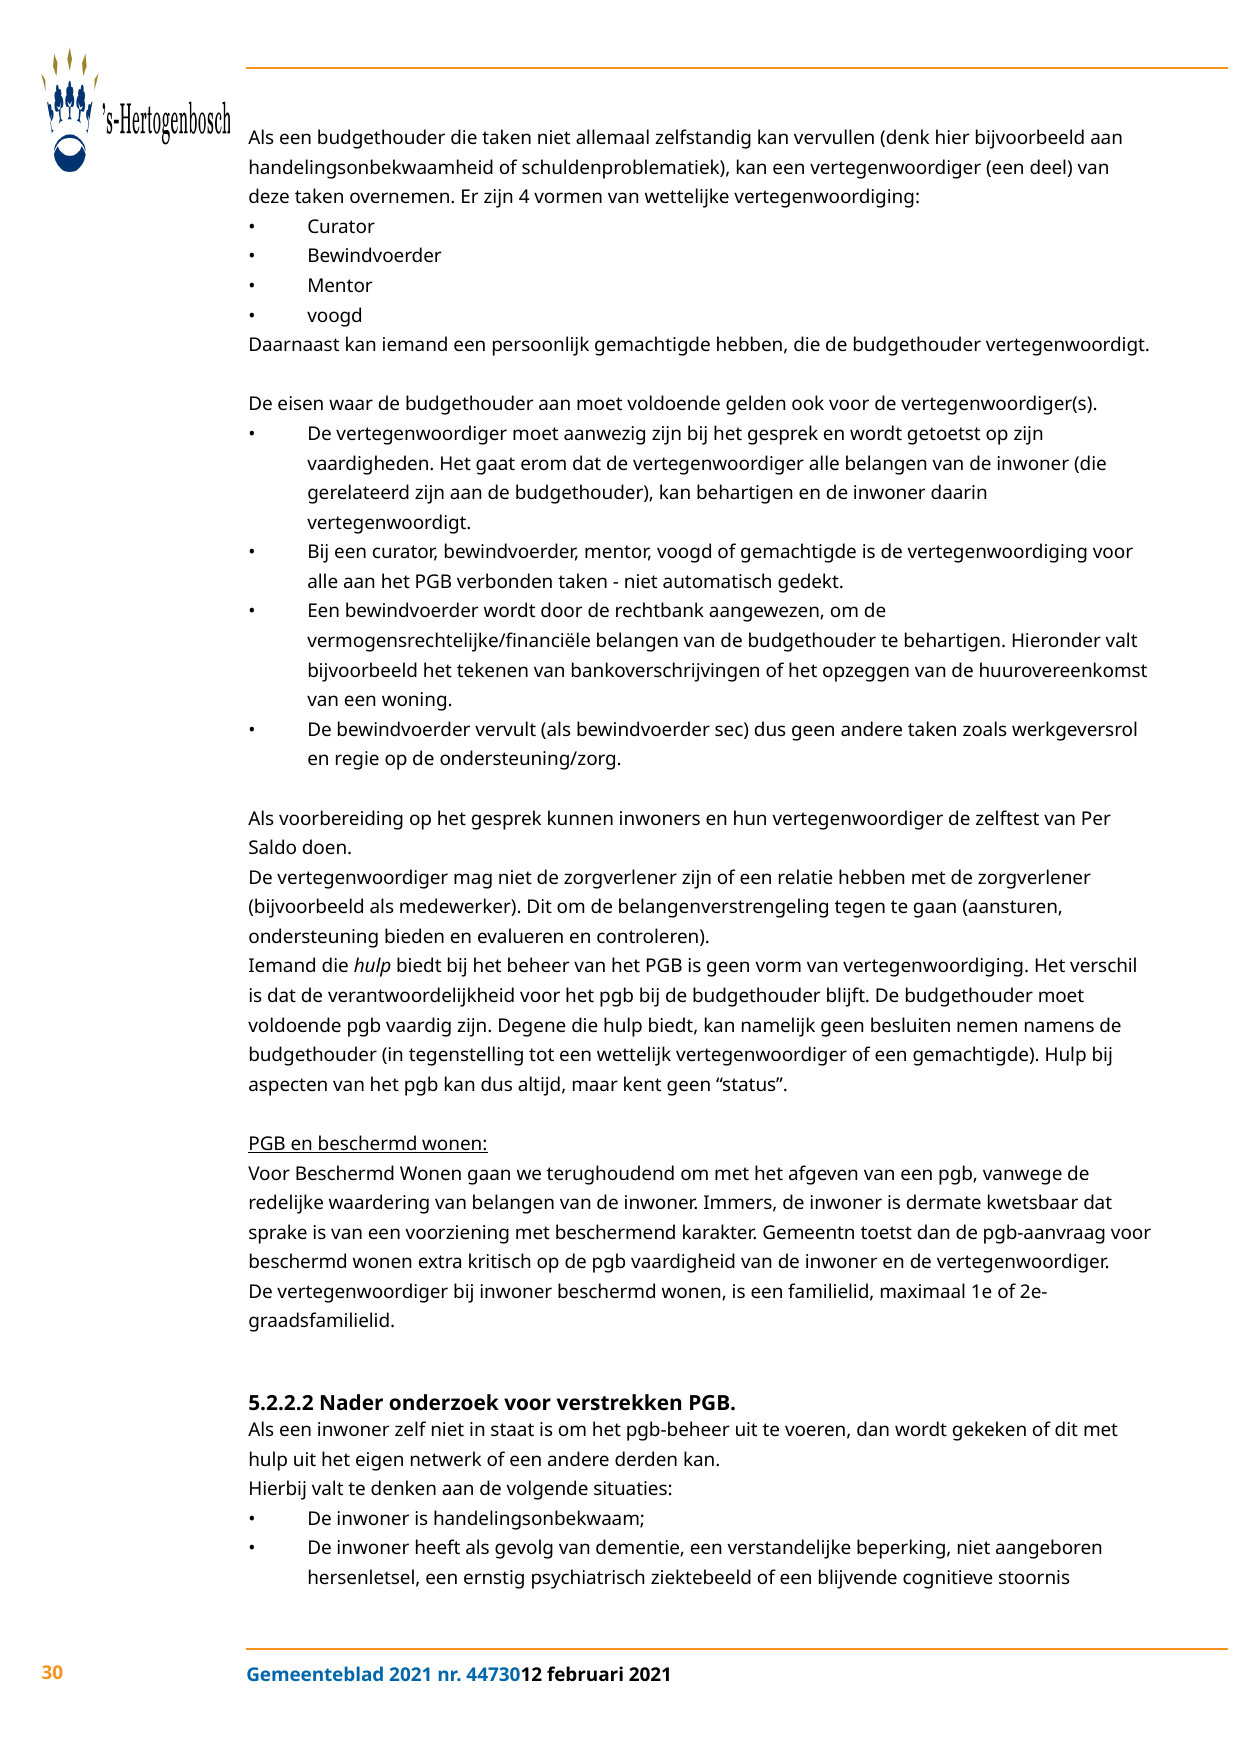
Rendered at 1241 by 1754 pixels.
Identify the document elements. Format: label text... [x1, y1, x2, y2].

text De eisen waar de budgethouder aan moet voldoende gelden ook voor de vertegenwoordiger(s). [248, 391, 1152, 416]
list Bewindvoerder [248, 243, 1152, 268]
list De bewindvoerder vervult (als bewindvoerder sec) dus geen andere taken zoals werkgeversrol en regie op de ondersteuning/zorg. [248, 716, 1152, 771]
picture [41, 47, 231, 172]
text Hierbij valt te denken aan de volgende situaties: [248, 1475, 1152, 1501]
list De inwoner is handelingsonbekwaam; [248, 1505, 1152, 1531]
list Mentor [248, 272, 1152, 298]
list De vertegenwoordiger moet aanwezig zijn bij het gesprek en wordt getoetst op zijn vaardigheden. Het gaat erom dat de vertegenwoordiger alle belangen van de inwoner (die gerelateerd zijn aan de budgethouder), kan behartigen en de inwoner daarin vertegenwoordigt. [248, 420, 1152, 535]
list Curator [248, 213, 1152, 239]
text Als een budgethouder die taken niet allemaal zelfstandig kan vervullen (denk hier bijvoorbeeld aan handelingsonbekwaamheid of schuldenproblematiek), kan een vertegenwoordiger (een deel) van deze taken overnemen. Er zijn 4 vormen van wettelijke vertegenwoordiging: [248, 124, 1152, 209]
text Als een inwoner zelf niet in staat is om het pgb-beheer uit te voeren, dan wordt gekeken of dit met hulp uit het eigen netwerk of een andere derden kan. [248, 1416, 1152, 1471]
text PGB en beschermd wonen: [248, 1130, 1152, 1156]
text 5.2.2.2 Nader onderzoek voor verstrekken PGB. [248, 1388, 1152, 1416]
text Daarnaast kan iemand een persoonlijk gemachtigde hebben, die de budgethouder vertegenwoordigt. [248, 331, 1152, 357]
text Voor Beschermd Wonen gaan we terughoudend om met het afgeven van een pgb, vanwege de redelijke waardering van belangen van de inwoner. Immers, de inwoner is dermate kwetsbaar dat sprake is van een voorziening met beschermend karakter. Gemeentn toetst dan de pgb-aanvraag voor beschermd wonen extra kritisch op de pgb vaardigheid van de inwoner en de vertegenwoordiger. [248, 1160, 1152, 1274]
text De vertegenwoordiger bij inwoner beschermd wonen, is een familielid, maximaal 1e of 2e-graadsfamilielid. [248, 1278, 1152, 1333]
list De inwoner heeft als gevolg van dementie, een verstandelijke beperking, niet aangeboren hersenletsel, een ernstig psychiatrisch ziektebeeld of een blijvende cognitieve stoornis [248, 1534, 1152, 1590]
list Een bewindvoerder wordt door de rechtbank aangewezen, om de vermogensrechtelijke/financiële belangen van de budgethouder te behartigen. Hieronder valt bijvoorbeeld het tekenen van bankoverschrijvingen of het opzeggen van de huurovereenkomst van een woning. [248, 598, 1152, 712]
text Iemand die hulp biedt bij het beheer van het PGB is geen vorm van vertegenwoordiging. Het verschil is dat de verantwoordelijkheid voor het pgb bij de budgethouder blijft. De budgethouder moet voldoende pgb vaardig zijn. Degene die hulp biedt, kan namelijk geen besluiten nemen namens de budgethouder (in tegenstelling tot een wettelijk vertegenwoordiger of een gemachtigde). Hulp bij aspecten van het pgb kan dus altijd, maar kent geen “status”. [248, 953, 1152, 1097]
text De vertegenwoordiger mag niet de zorgverlener zijn of een relatie hebben met de zorgverlener (bijvoorbeeld als medewerker). Dit om de belangenverstrengeling tegen te gaan (aansturen, ondersteuning bieden en evalueren en controleren). [248, 864, 1152, 949]
list voogd [248, 302, 1152, 328]
list Bij een curator, bewindvoerder, mentor, voogd of gemachtigde is de vertegenwoordiging voor alle aan het PGB verbonden taken - niet automatisch gedekt. [248, 538, 1152, 594]
text Als voorbereiding op het gesprek kunnen inwoners en hun vertegenwoordiger de zelftest van Per Saldo doen. [248, 805, 1152, 860]
